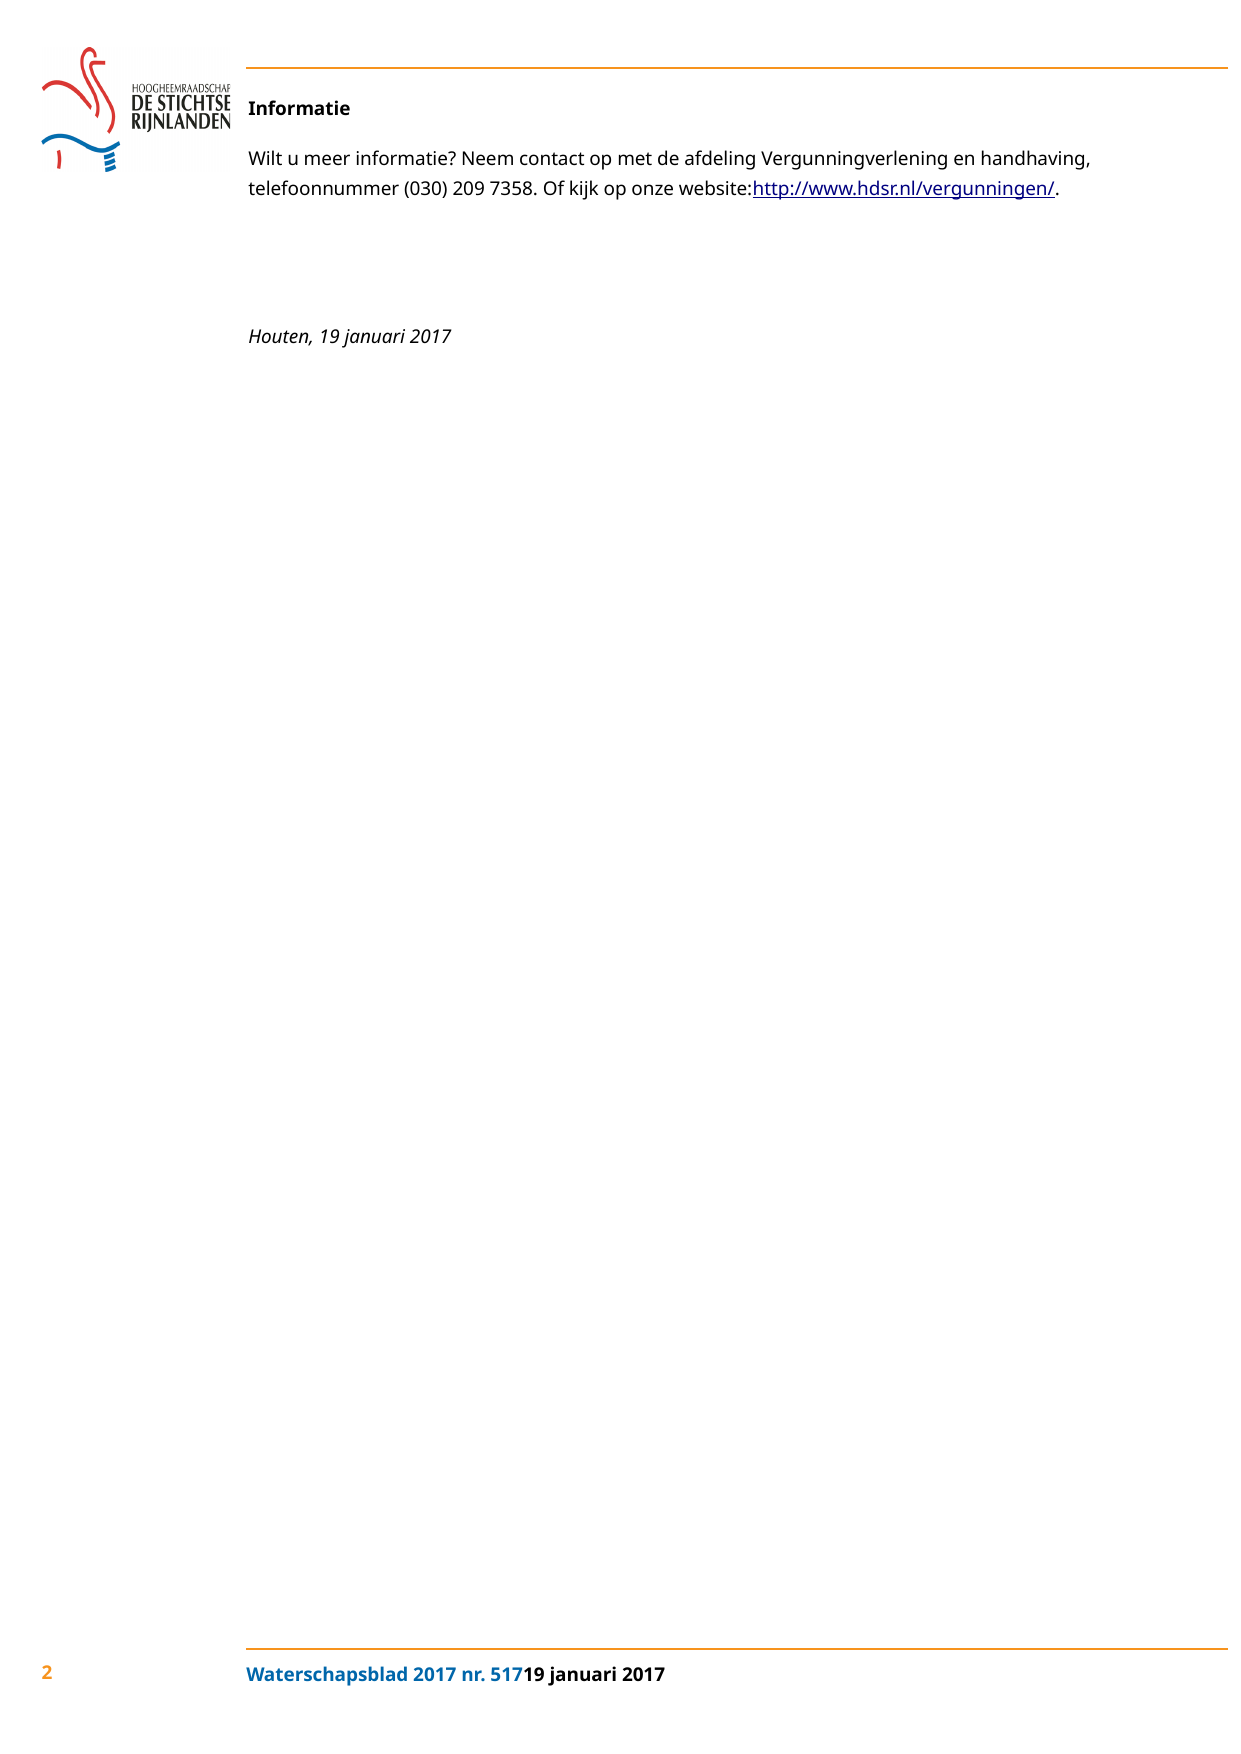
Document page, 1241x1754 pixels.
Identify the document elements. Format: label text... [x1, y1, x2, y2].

text Wilt u meer informatie? Neem contact op met de afdeling Vergunningverlening en handhaving, telefoonnummer (030) 209 7358. Of kijk op onze website:http://www.hdsr.nl/vergunningen/. [248, 145, 1152, 201]
text Houten, 19 januari 2017 [248, 323, 1152, 349]
text Informatie [248, 95, 1152, 121]
picture [41, 47, 231, 172]
